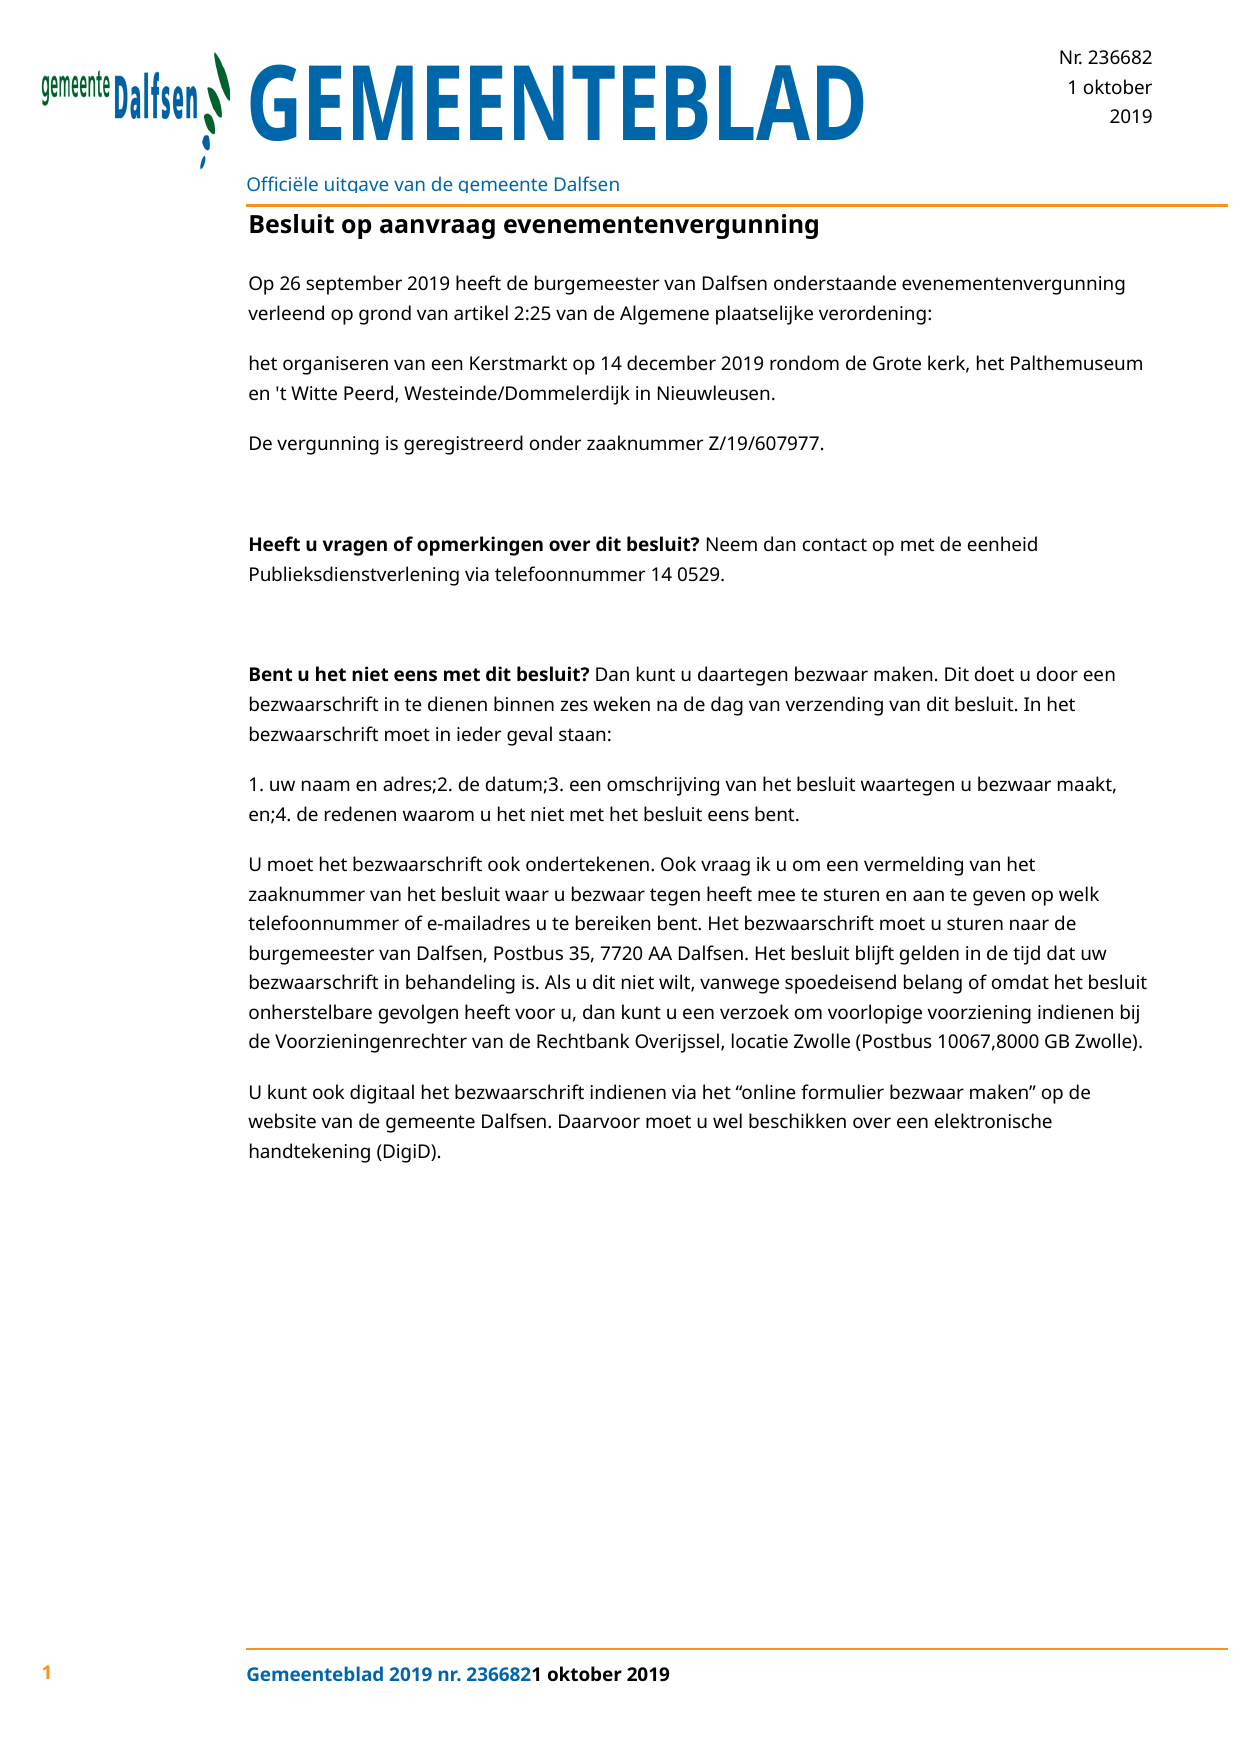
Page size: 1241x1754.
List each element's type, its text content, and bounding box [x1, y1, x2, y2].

picture [41, 47, 231, 172]
text Bent u het niet eens met dit besluit? Dan kunt u daartegen bezwaar maken. Dit doet u door een bezwaarschrift in te dienen binnen zes weken na de dag van verzending van dit besluit. In het bezwaarschrift moet in ieder geval staan: [248, 662, 1152, 746]
text U kunt ook digitaal het bezwaarschrift indienen via het “online formulier bezwaar maken” op de website van de gemeente Dalfsen. Daarvoor moet u wel beschikken over een elektronische handtekening (DigiD). [248, 1079, 1152, 1164]
text Heeft u vragen of opmerkingen over dit besluit? Neem dan contact op met de eenheid Publieksdienstverlening via telefoonnummer 14 0529. [248, 531, 1152, 586]
text Besluit op aanvraag evenementenvergunning [248, 207, 1152, 241]
text het organiseren van een Kerstmarkt op 14 december 2019 rondom de Grote kerk, het Palthemuseum en 't Witte Peerd, Westeinde/Dommelerdijk in Nieuwleusen. [248, 350, 1152, 406]
text U moet het bezwaarschrift ook ondertekenen. Ook vraag ik u om een vermelding van het zaaknummer van het besluit waar u bezwaar tegen heeft mee te sturen en aan te geven op welk telefoonnummer of e-mailadres u te bereiken bent. Het bezwaarschrift moet u sturen naar de burgemeester van Dalfsen, Postbus 35, 7720 AA Dalfsen. Het besluit blijft gelden in de tijd dat uw bezwaarschrift in behandeling is. Als u dit niet wilt, vanwege spoedeisend belang of omdat het besluit onherstelbare gevolgen heeft voor u, dan kunt u een verzoek om voorlopige voorziening indienen bij de Voorzieningenrechter van de Rechtbank Overijssel, locatie Zwolle (Postbus 10067,8000 GB Zwolle). [248, 851, 1152, 1054]
text De vergunning is geregistreerd onder zaaknummer Z/19/607977. [248, 430, 1152, 456]
text 1. uw naam en adres;2. de datum;3. een omschrijving van het besluit waartegen u bezwaar maakt, en;4. de redenen waarom u het niet met het besluit eens bent. [248, 771, 1152, 826]
text Op 26 september 2019 heeft de burgemeester van Dalfsen onderstaande evenementenvergunning verleend op grond van artikel 2:25 van de Algemene plaatselijke verordening: [248, 270, 1152, 326]
